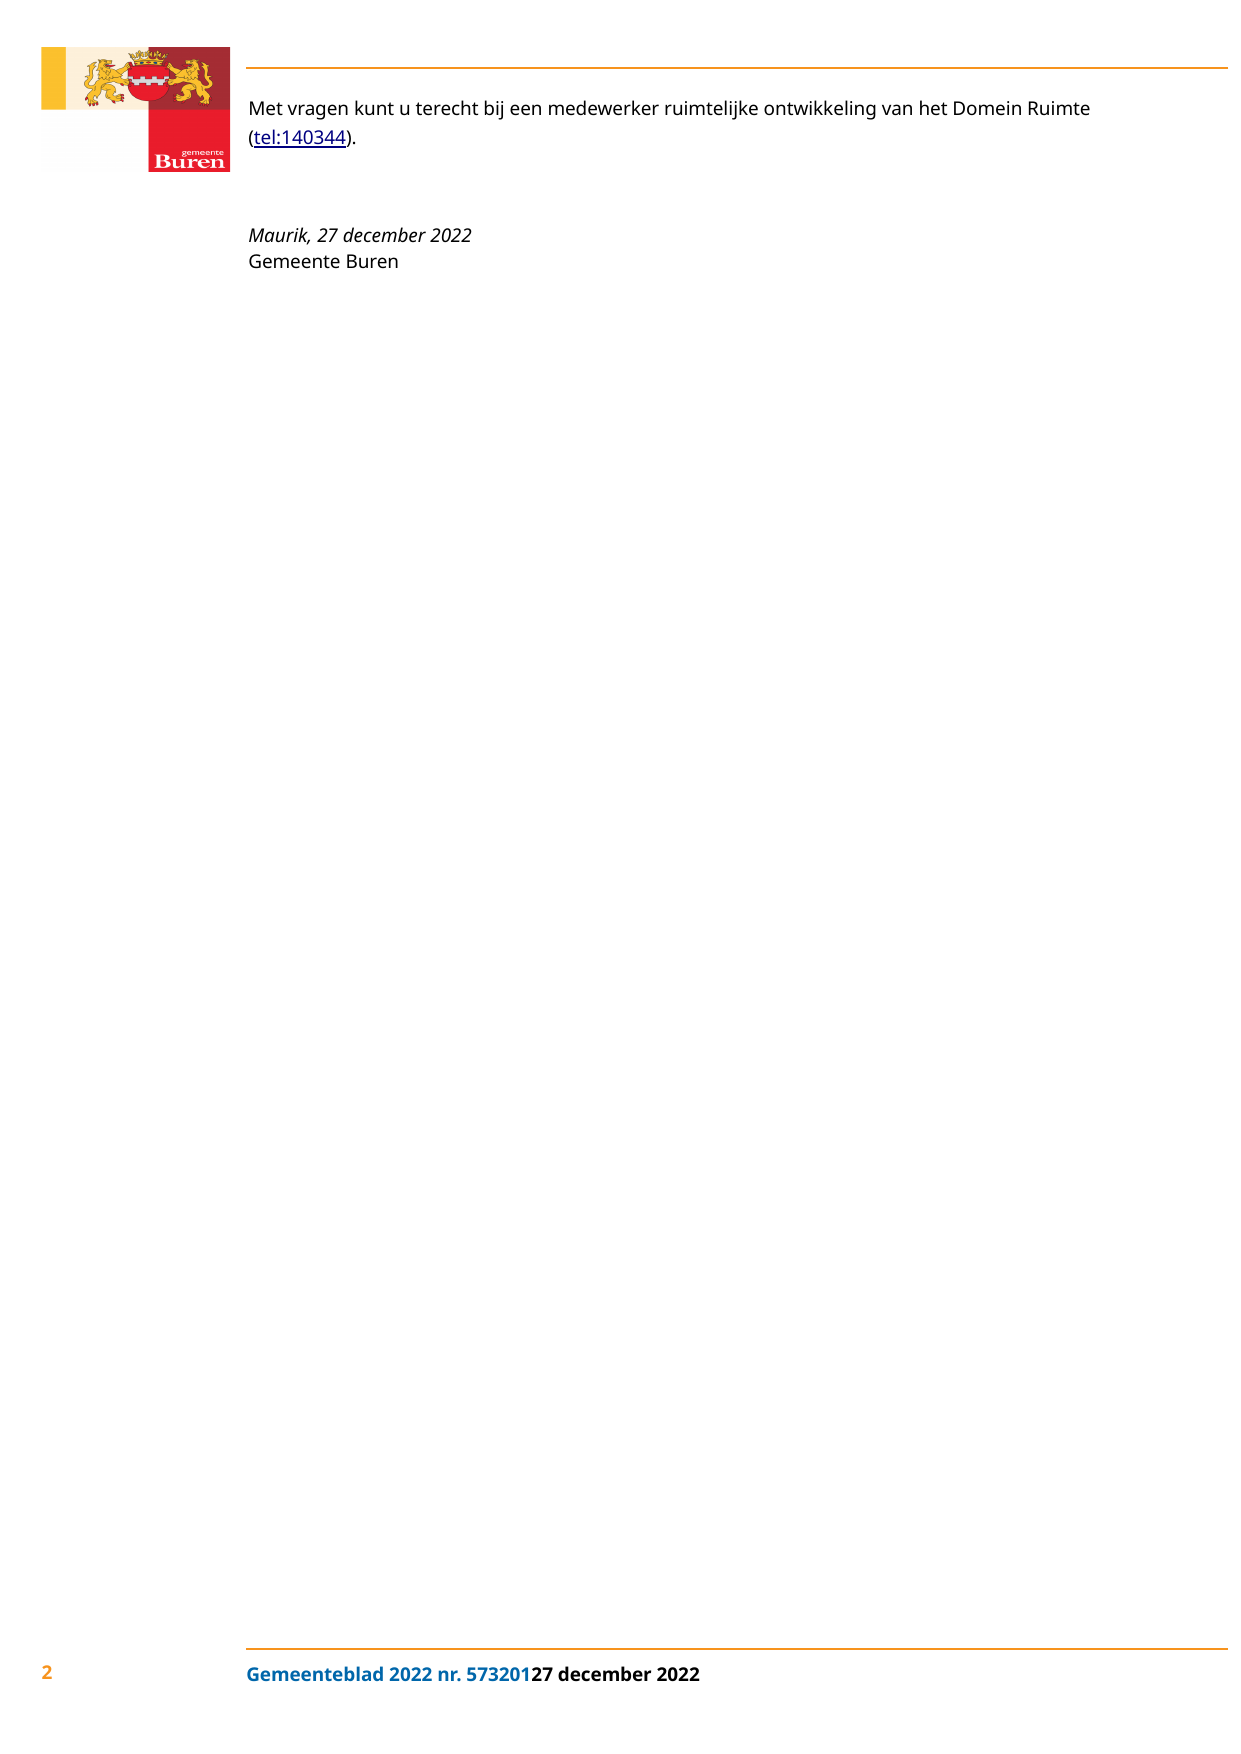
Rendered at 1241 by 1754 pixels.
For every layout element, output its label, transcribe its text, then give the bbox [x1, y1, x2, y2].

text Gemeente Buren [248, 248, 1152, 274]
text Met vragen kunt u terecht bij een medewerker ruimtelijke ontwikkeling van het Domein Ruimte (tel:140344). [248, 95, 1152, 150]
text Maurik, 27 december 2022 [248, 223, 1152, 248]
picture [41, 47, 231, 172]
